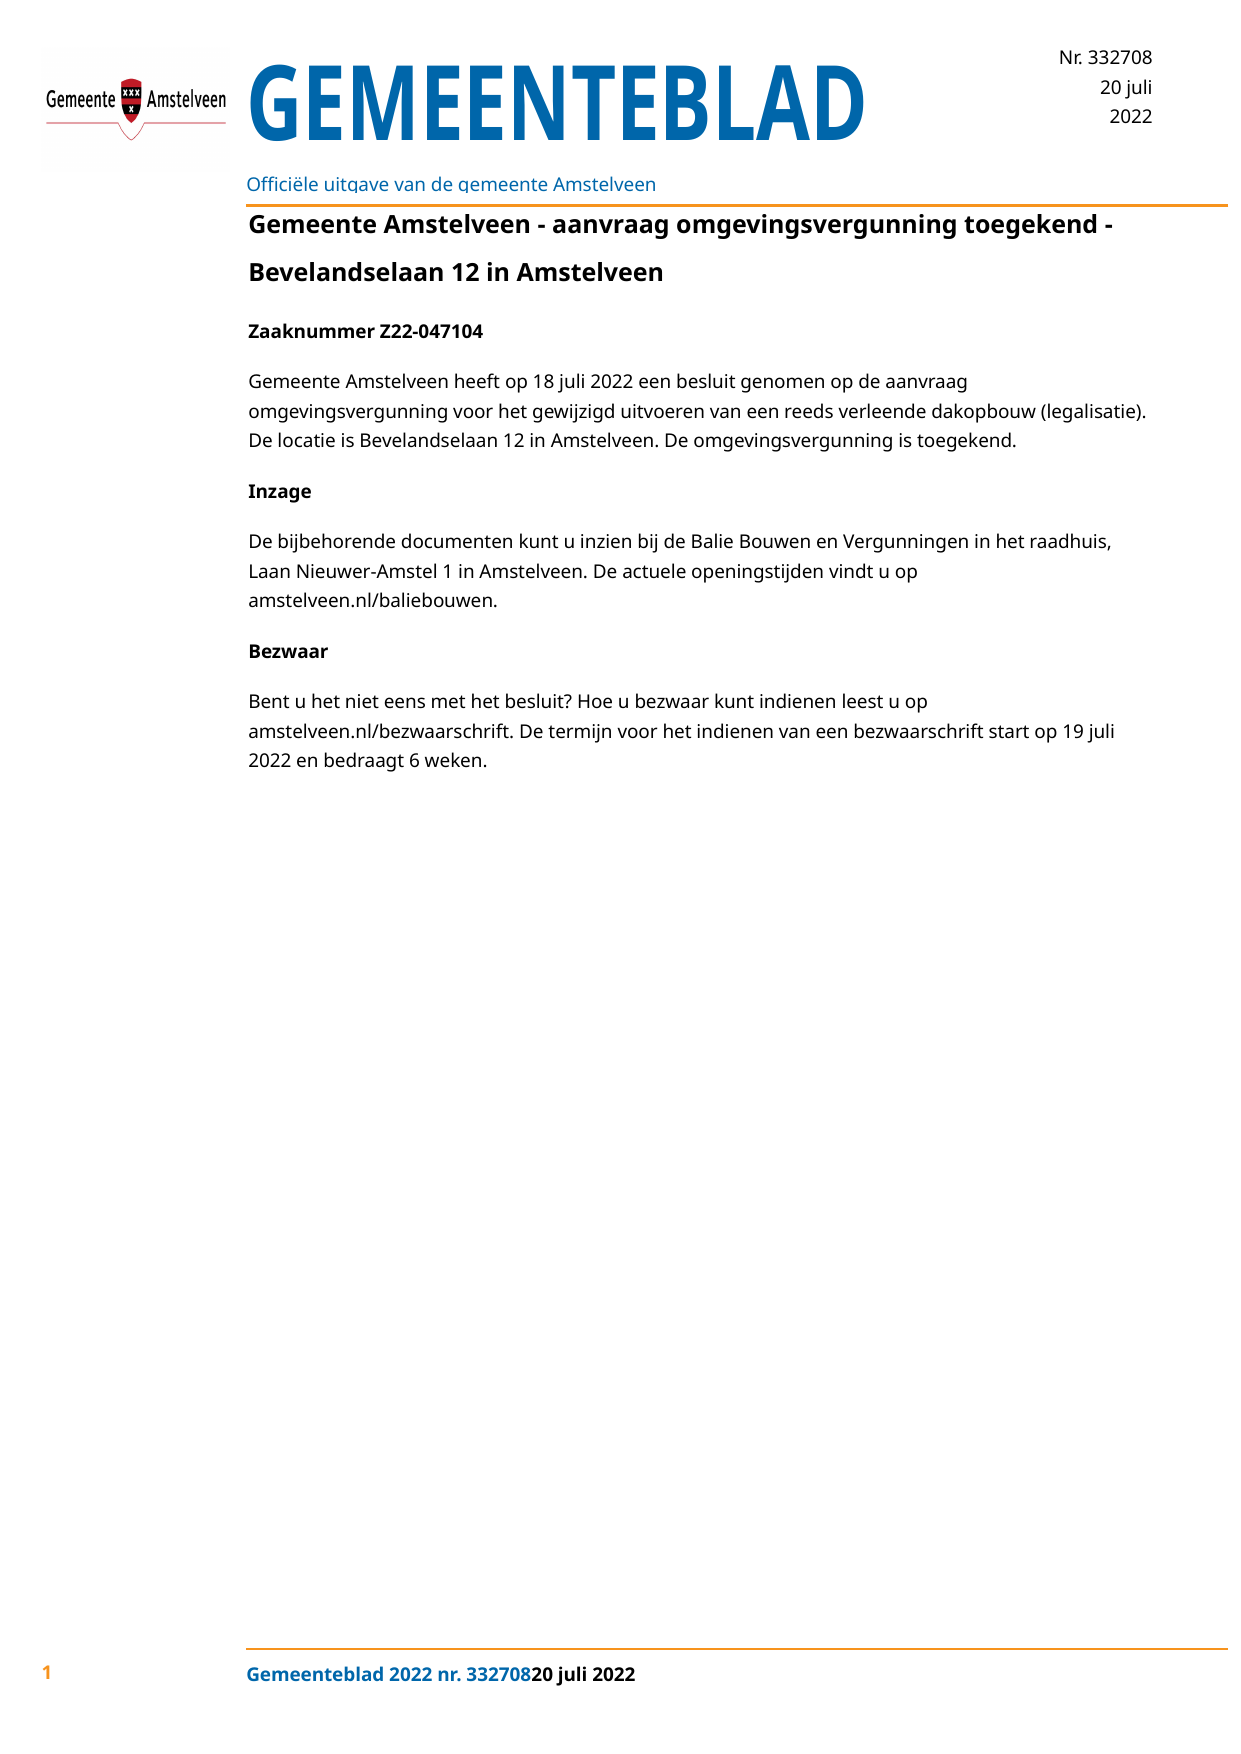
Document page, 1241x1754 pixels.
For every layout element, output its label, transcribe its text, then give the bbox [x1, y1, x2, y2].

text Bezwaar [248, 638, 1152, 664]
text Bent u het niet eens met het besluit? Hoe u bezwaar kunt indienen leest u op amstelveen.nl/bezwaarschrift. De termijn voor het indienen van een bezwaarschrift start op 19 juli 2022 en bedraagt 6 weken. [248, 688, 1152, 773]
text Zaaknummer Z22-047104 [248, 318, 1152, 344]
text Gemeente Amstelveen - aanvraag omgevingsvergunning toegekend - Bevelandselaan 12 in Amstelveen [248, 207, 1152, 288]
picture [41, 47, 231, 172]
text Inzage [248, 478, 1152, 504]
text De bijbehorende documenten kunt u inzien bij de Balie Bouwen en Vergunningen in het raadhuis, Laan Nieuwer-Amstel 1 in Amstelveen. De actuele openingstijden vindt u op amstelveen.nl/baliebouwen. [248, 528, 1152, 613]
text Gemeente Amstelveen heeft op 18 juli 2022 een besluit genomen op de aanvraag omgevingsvergunning voor het gewijzigd uitvoeren van een reeds verleende dakopbouw (legalisatie). De locatie is Bevelandselaan 12 in Amstelveen. De omgevingsvergunning is toegekend. [248, 368, 1152, 453]
